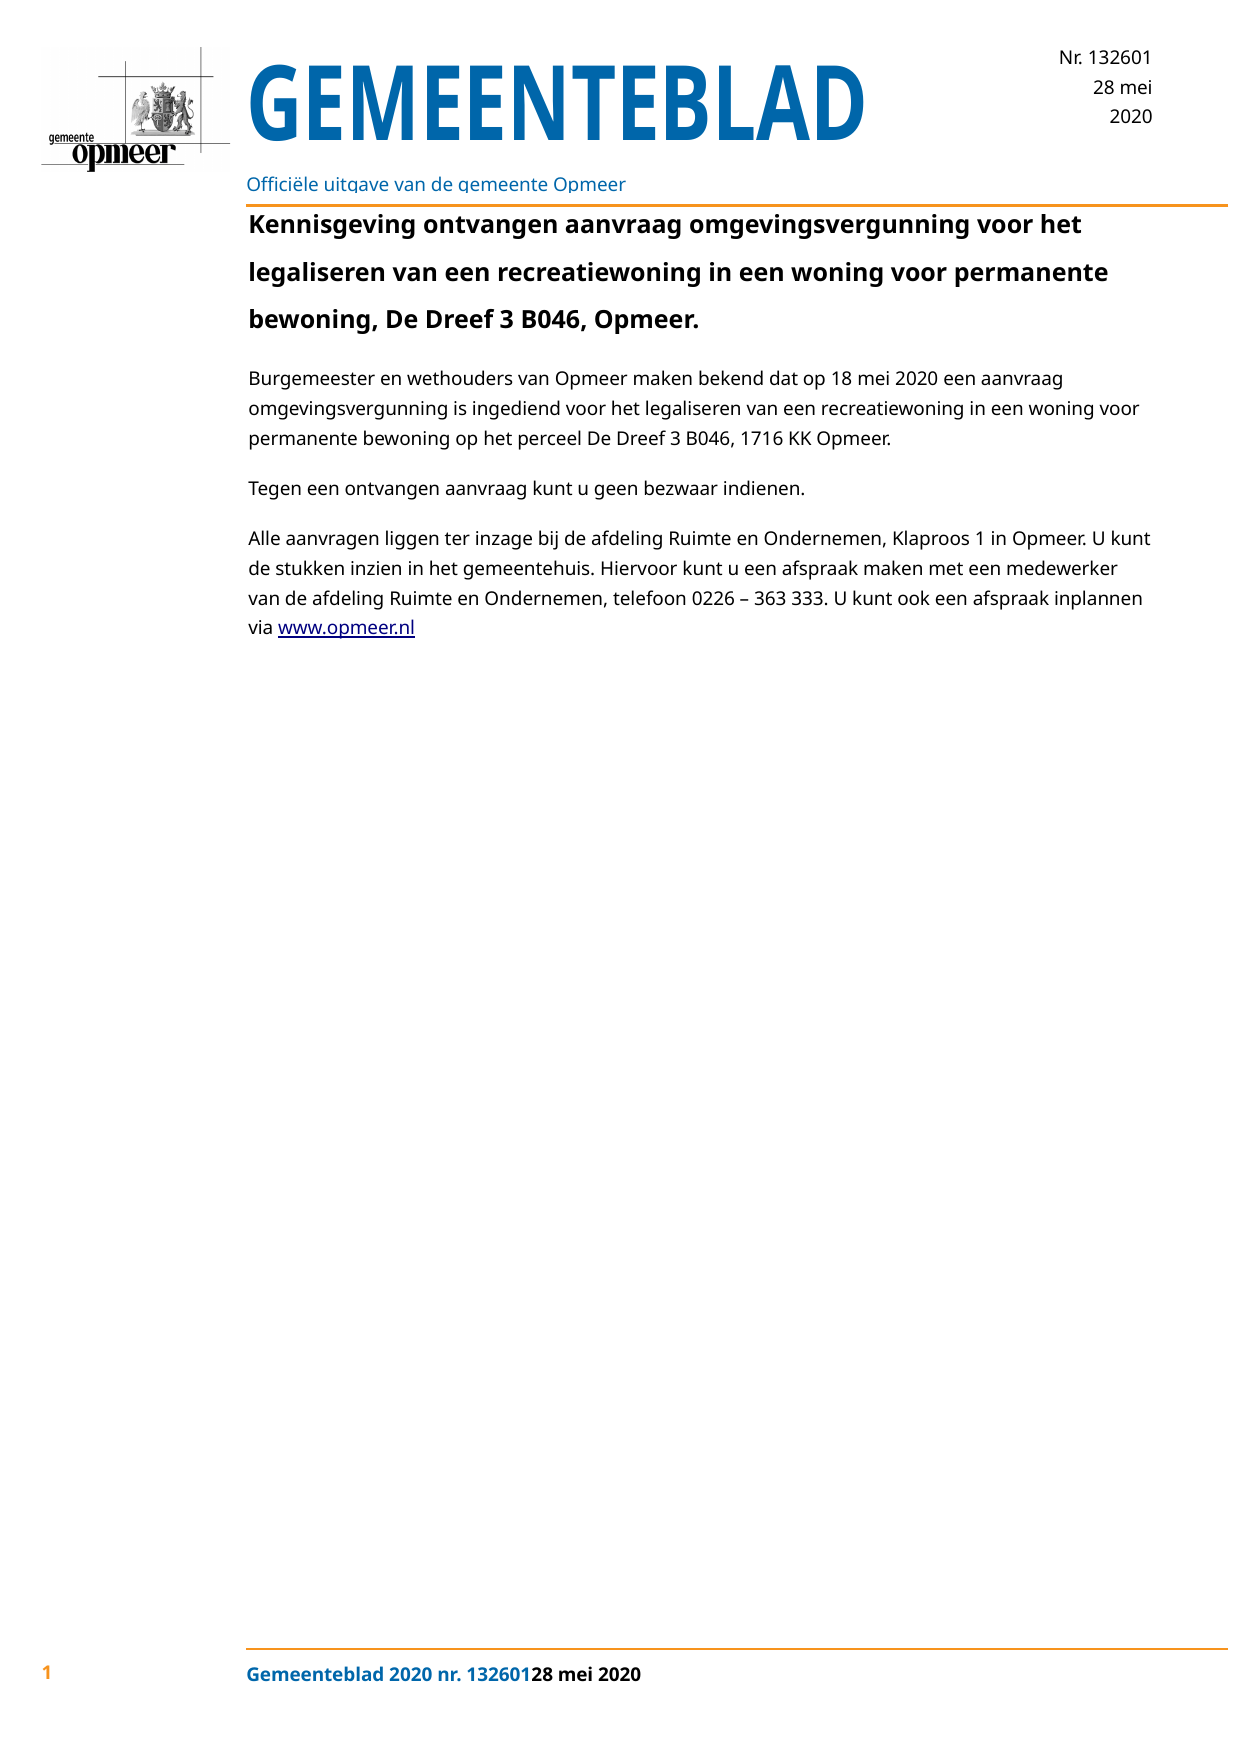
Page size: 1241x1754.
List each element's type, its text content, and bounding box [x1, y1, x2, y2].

text Kennisgeving ontvangen aanvraag omgevingsvergunning voor het legaliseren van een recreatiewoning in een woning voor permanente bewoning, De Dreef 3 B046, Opmeer. [248, 207, 1152, 336]
picture [41, 47, 231, 172]
text Alle aanvragen liggen ter inzage bij de afdeling Ruimte en Ondernemen, Klaproos 1 in Opmeer. U kunt de stukken inzien in het gemeentehuis. Hiervoor kunt u een afspraak maken met een medewerker van de afdeling Ruimte en Ondernemen, telefoon 0226 – 363 333. U kunt ook een afspraak inplannen via www.opmeer.nl [248, 526, 1152, 640]
text Tegen een ontvangen aanvraag kunt u geen bezwaar indienen. [248, 475, 1152, 501]
text Burgemeester en wethouders van Opmeer maken bekend dat op 18 mei 2020 een aanvraag omgevingsvergunning is ingediend voor het legaliseren van een recreatiewoning in een woning voor permanente bewoning op het perceel De Dreef 3 B046, 1716 KK Opmeer. [248, 366, 1152, 450]
